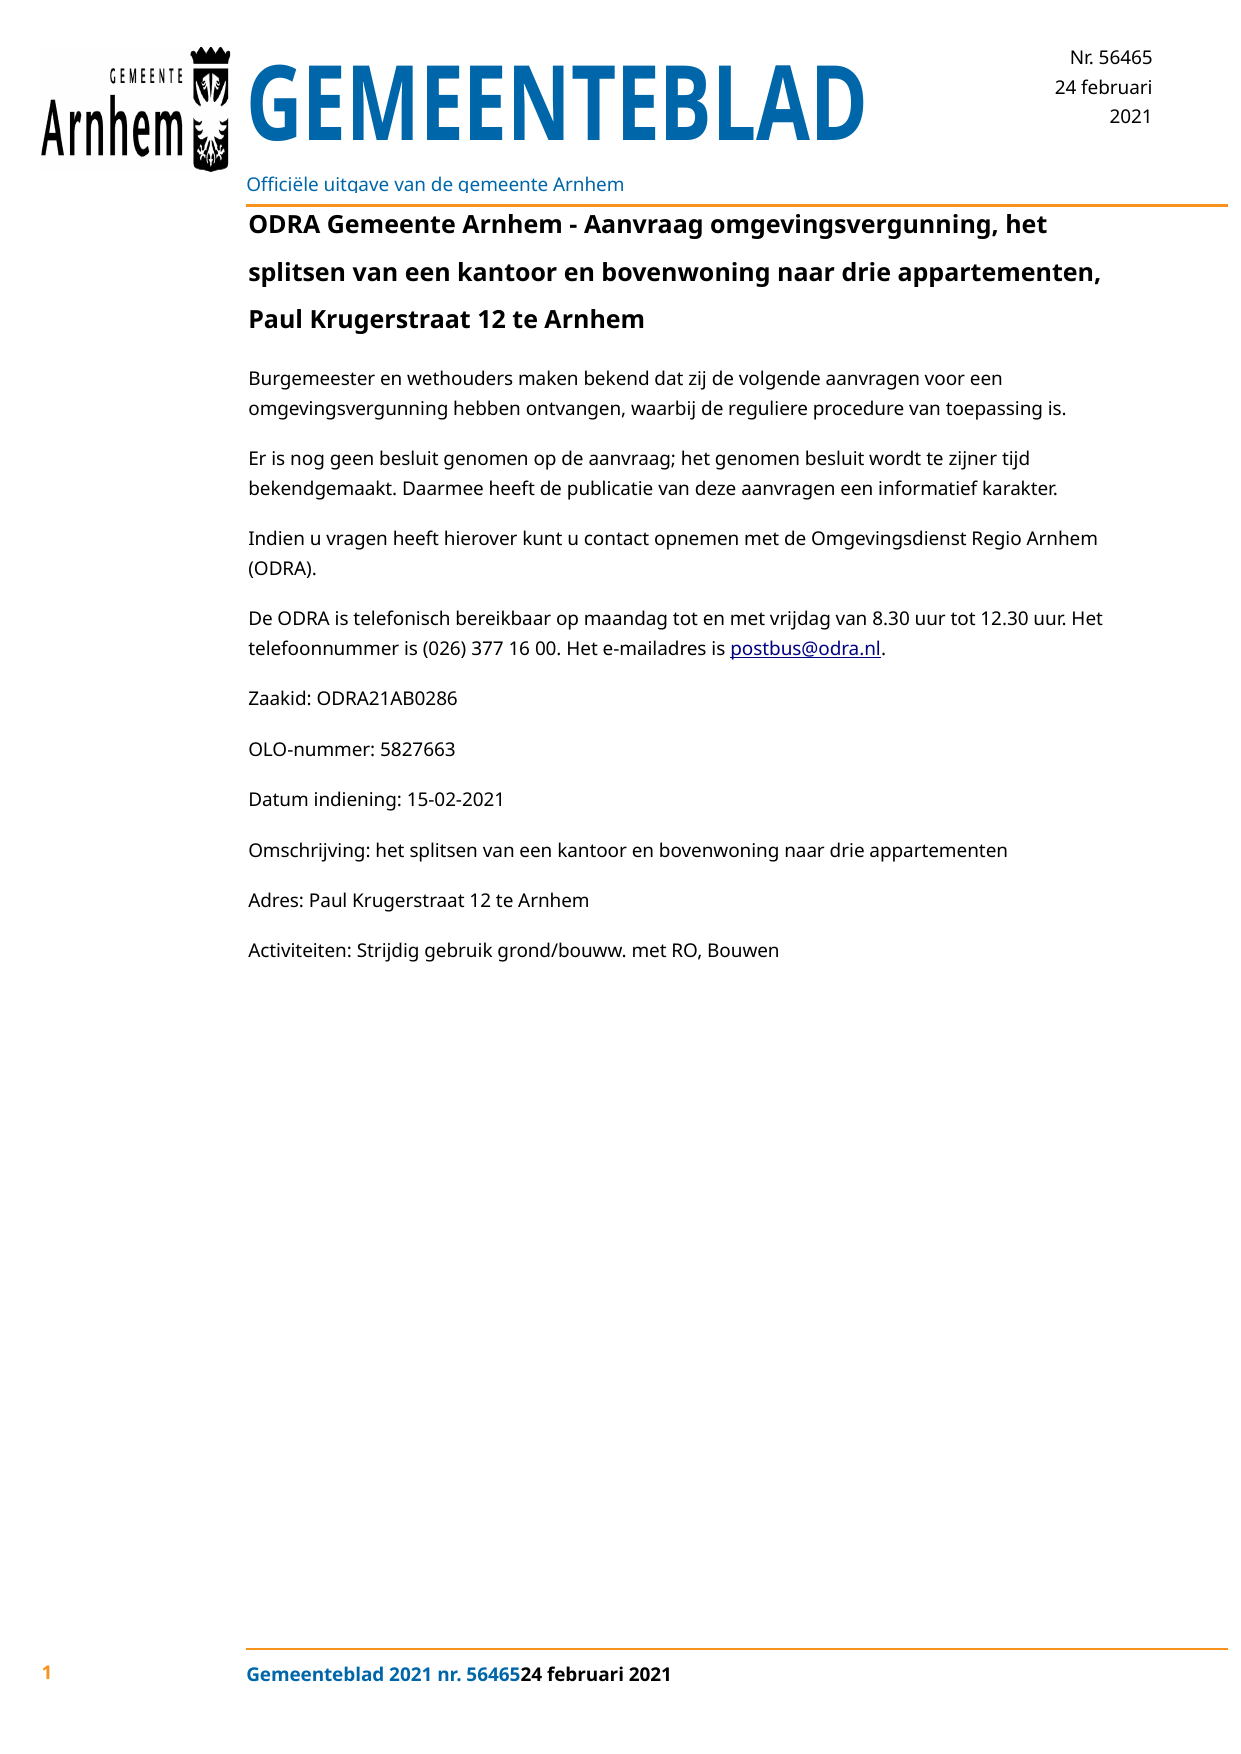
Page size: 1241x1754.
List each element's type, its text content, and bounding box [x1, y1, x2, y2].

text OLO-nummer: 5827663 [248, 736, 1152, 762]
text Datum indiening: 15-02-2021 [248, 786, 1152, 812]
picture [41, 47, 231, 172]
text ODRA Gemeente Arnhem - Aanvraag omgevingsvergunning, het splitsen van een kantoor en bovenwoning naar drie appartementen, Paul Krugerstraat 12 te Arnhem [248, 207, 1152, 336]
text Omschrijving: het splitsen van een kantoor en bovenwoning naar drie appartementen [248, 837, 1152, 862]
text Adres: Paul Krugerstraat 12 te Arnhem [248, 887, 1152, 913]
text Burgemeester en wethouders maken bekend dat zij de volgende aanvragen voor een omgevingsvergunning hebben ontvangen, waarbij de reguliere procedure van toepassing is. [248, 366, 1152, 421]
text Indien u vragen heeft hierover kunt u contact opnemen met de Omgevingsdienst Regio Arnhem (ODRA). [248, 526, 1152, 581]
text Er is nog geen besluit genomen op de aanvraag; het genomen besluit wordt te zijner tijd bekendgemaakt. Daarmee heeft de publicatie van deze aanvragen een informatief karakter. [248, 446, 1152, 501]
text Activiteiten: Strijdig gebruik grond/bouww. met RO, Bouwen [248, 938, 1152, 963]
text Zaakid: ODRA21AB0286 [248, 686, 1152, 711]
text De ODRA is telefonisch bereikbaar op maandag tot en met vrijdag van 8.30 uur tot 12.30 uur. Het telefoonnummer is (026) 377 16 00. Het e-mailadres is postbus@odra.nl. [248, 606, 1152, 661]
